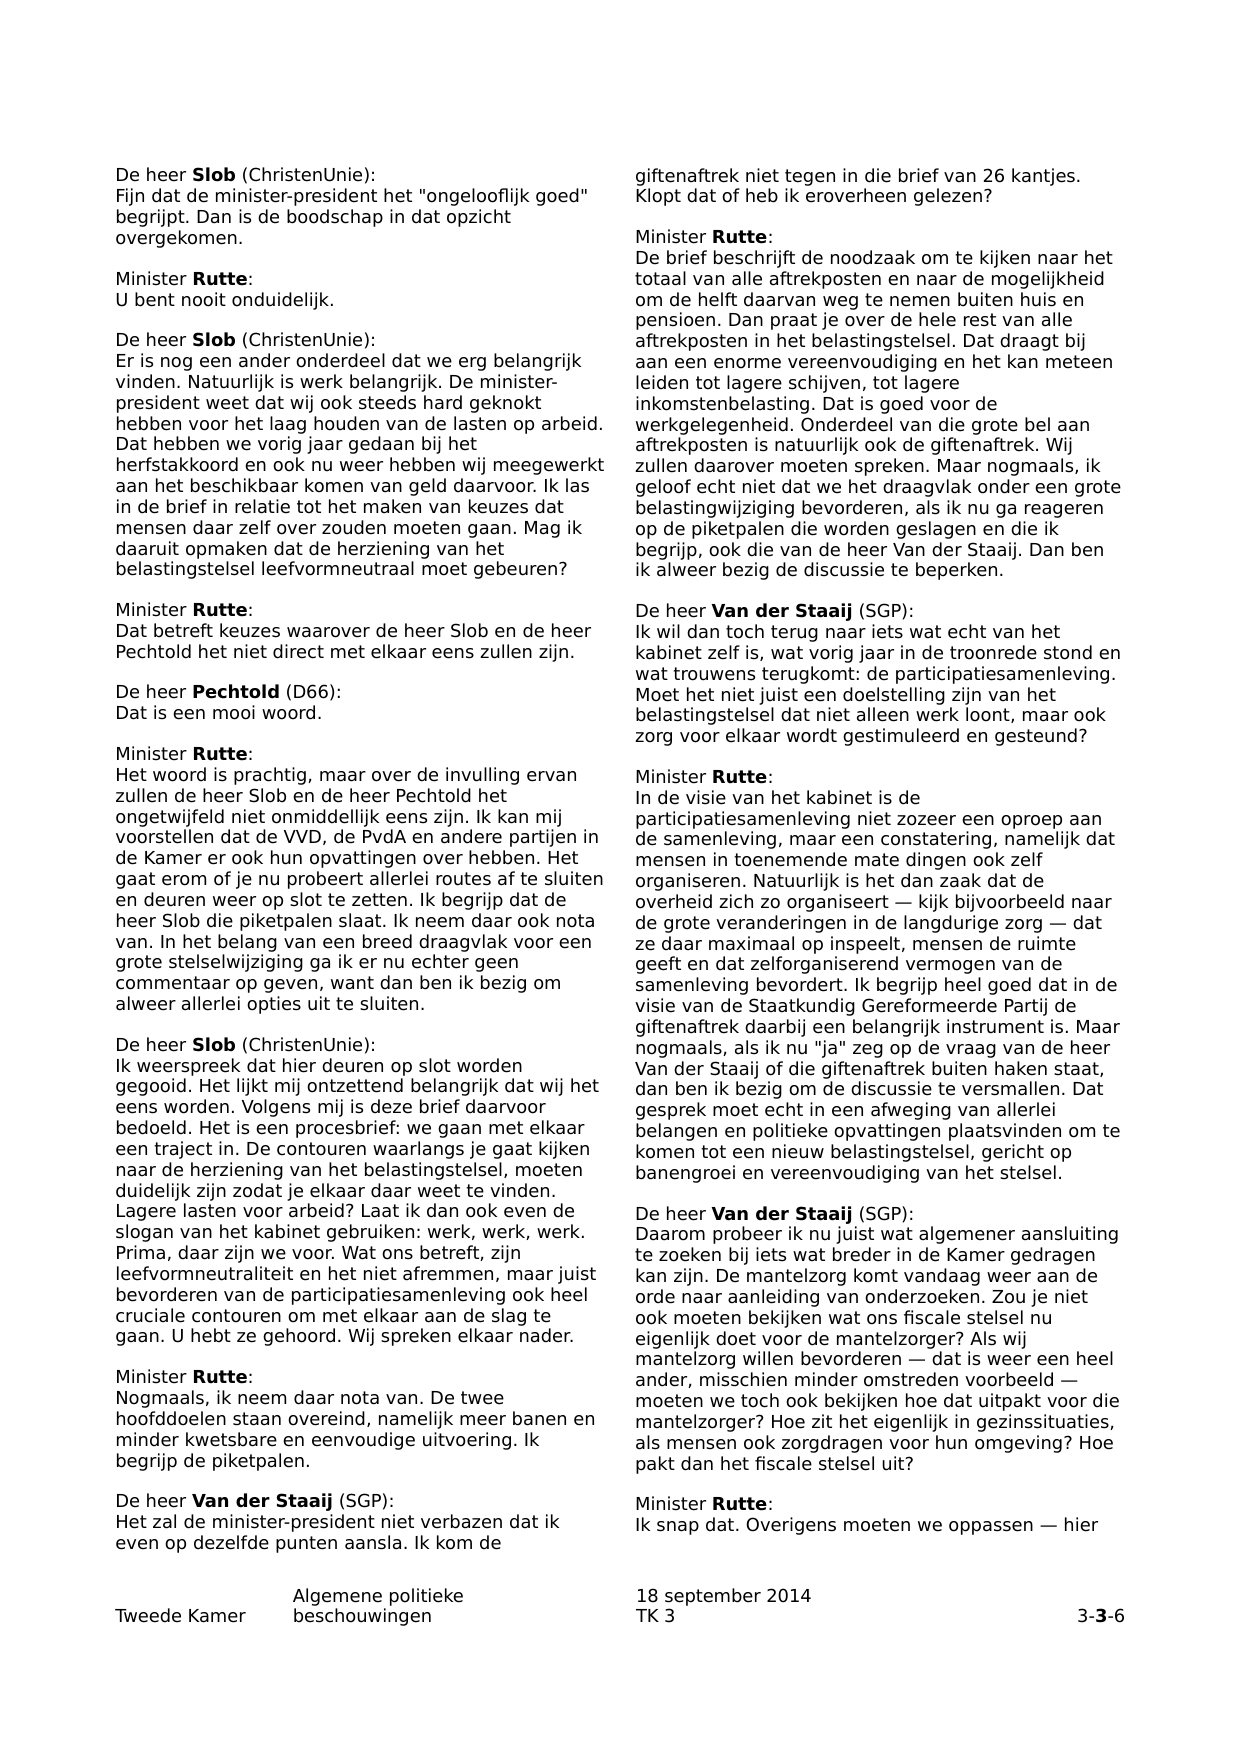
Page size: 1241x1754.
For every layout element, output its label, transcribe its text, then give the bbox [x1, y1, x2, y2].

text De brief beschrijft de noodzaak om te kijken naar het totaal van alle aftrekposten en naar de mogelijkheid om de helft daarvan weg te nemen buiten huis en pensioen. Dan praat je over de hele rest van alle aftrekposten in het belastingstelsel. Dat draagt bij aan een enorme vereenvoudiging en het kan meteen leiden tot lagere schijven, tot lagere inkomstenbelasting. Dat is goed voor de werkgelegenheid. Onderdeel van die grote bel aan aftrekposten is natuurlijk ook de giftenaftrek. Wij zullen daarover moeten spreken. Maar nogmaals, ik geloof echt niet dat we het draagvlak onder een grote belastingwijziging bevorderen, als ik nu ga reageren op de piketpalen die worden geslagen en die ik begrijp, ook die van de heer Van der Staaij. Dan ben ik alweer bezig de discussie te beperken. [635, 248, 1125, 581]
text Daarom probeer ik nu juist wat algemener aansluiting te zoeken bij iets wat breder in de Kamer gedragen kan zijn. De mantelzorg komt vandaag weer aan de orde naar aanleiding van onderzoeken. Zou je niet ook moeten bekijken wat ons fiscale stelsel nu eigenlijk doet voor de mantelzorger? Als wij mantelzorg willen bevorderen — dat is weer een heel ander, misschien minder omstreden voorbeeld — moeten we toch ook bekijken hoe dat uitpakt voor die mantelzorger? Hoe zit het eigenlijk in gezinssituaties, als mensen ook zorgdragen voor hun omgeving? Hoe pakt dan het fiscale stelsel uit? [635, 1224, 1125, 1474]
text giftenaftrek niet tegen in die brief van 26 kantjes. Klopt dat of heb ik eroverheen gelezen? [635, 165, 1125, 207]
text De heer Van der Staaij (SGP): [635, 601, 1125, 622]
text De heer Van der Staaij (SGP): [115, 1491, 605, 1512]
text Minister Rutte: [635, 767, 1125, 787]
text De heer Van der Staaij (SGP): [635, 1203, 1125, 1224]
text Er is nog een ander onderdeel dat we erg belangrijk vinden. Natuurlijk is werk belangrijk. De minister-president weet dat wij ook steeds hard geknokt hebben voor het laag houden van de lasten op arbeid. Dat hebben we vorig jaar gedaan bij het herfstakkoord en ook nu weer hebben wij meegewerkt aan het beschikbaar komen van geld daarvoor. Ik las in de brief in relatie tot het maken van keuzes dat mensen daar zelf over zouden moeten gaan. Mag ik daaruit opmaken dat de herziening van het belastingstelsel leefvormneutraal moet gebeuren? [115, 351, 605, 580]
text U bent nooit onduidelijk. [115, 289, 605, 310]
text Minister Rutte: [115, 600, 605, 621]
text Het zal de minister-president niet verbazen dat ik even op dezelfde punten aansla. Ik kom de [115, 1512, 605, 1553]
text Ik wil dan toch terug naar iets wat echt van het kabinet zelf is, wat vorig jaar in de troonrede stond en wat trouwens terugkomt: de participatiesamenleving. Moet het niet juist een doelstelling zijn van het belastingstelsel dat niet alleen werk loont, maar ook zorg voor elkaar wordt gestimuleerd en gesteund? [635, 622, 1125, 747]
text De heer Slob (ChristenUnie): [115, 1035, 605, 1055]
text Dat betreft keuzes waarover de heer Slob en de heer Pechtold het niet direct met elkaar eens zullen zijn. [115, 621, 605, 662]
text Het woord is prachtig, maar over de invulling ervan zullen de heer Slob en de heer Pechtold het ongetwijfeld niet onmiddellijk eens zijn. Ik kan mij voorstellen dat de VVD, de PvdA en andere partijen in de Kamer er ook hun opvattingen over hebben. Het gaat erom of je nu probeert allerlei routes af te sluiten en deuren weer op slot te zetten. Ik begrijp dat de heer Slob die piketpalen slaat. Ik neem daar ook nota van. In het belang van een breed draagvlak voor een grote stelselwijziging ga ik er nu echter geen commentaar op geven, want dan ben ik bezig om alweer allerlei opties uit te sluiten. [115, 765, 605, 1015]
text Minister Rutte: [635, 227, 1125, 248]
text Ik snap dat. Overigens moeten we oppassen — hier [635, 1515, 1125, 1536]
text In de visie van het kabinet is de participatiesamenleving niet zozeer een oproep aan de samenleving, maar een constatering, namelijk dat mensen in toenemende mate dingen ook zelf organiseren. Natuurlijk is het dan zaak dat de overheid zich zo organiseert — kijk bijvoorbeeld naar de grote veranderingen in de langdurige zorg — dat ze daar maximaal op inspeelt, mensen de ruimte geeft en dat zelforganiserend vermogen van de samenleving bevordert. Ik begrijp heel goed dat in de visie van de Staatkundig Gereformeerde Partij de giftenaftrek daarbij een belangrijk instrument is. Maar nogmaals, als ik nu "ja" zeg op de vraag van de heer Van der Staaij of die giftenaftrek buiten haken staat, dan ben ik bezig om de discussie te versmallen. Dat gesprek moet echt in een afweging van allerlei belangen en politieke opvattingen plaatsvinden om te komen tot een nieuw belastingstelsel, gericht op banengroei en vereenvoudiging van het stelsel. [635, 787, 1125, 1183]
text De heer Slob (ChristenUnie): [115, 330, 605, 351]
text Minister Rutte: [115, 268, 605, 289]
text Dat is een mooi woord. [115, 703, 605, 724]
text Minister Rutte: [115, 744, 605, 765]
text Fijn dat de minister-president het "ongelooflijk goed" begrijpt. Dan is de boodschap in dat opzicht overgekomen. [115, 186, 605, 248]
text De heer Pechtold (D66): [115, 682, 605, 703]
text Minister Rutte: [635, 1494, 1125, 1515]
text Nogmaals, ik neem daar nota van. De twee hoofddoelen staan overeind, namelijk meer banen en minder kwetsbare en eenvoudige uitvoering. Ik begrijp de piketpalen. [115, 1388, 605, 1471]
text De heer Slob (ChristenUnie): [115, 165, 605, 186]
text Ik weerspreek dat hier deuren op slot worden gegooid. Het lijkt mij ontzettend belangrijk dat wij het eens worden. Volgens mij is deze brief daarvoor bedoeld. Het is een procesbrief: we gaan met elkaar een traject in. De contouren waarlangs je gaat kijken naar de herziening van het belastingstelsel, moeten duidelijk zijn zodat je elkaar daar weet te vinden. Lagere lasten voor arbeid? Laat ik dan ook even de slogan van het kabinet gebruiken: werk, werk, werk. Prima, daar zijn we voor. Wat ons betreft, zijn leefvormneutraliteit en het niet afremmen, maar juist bevorderen van de participatiesamenleving ook heel cruciale contouren om met elkaar aan de slag te gaan. U hebt ze gehoord. Wij spreken elkaar nader. [115, 1055, 605, 1347]
text Minister Rutte: [115, 1367, 605, 1388]
